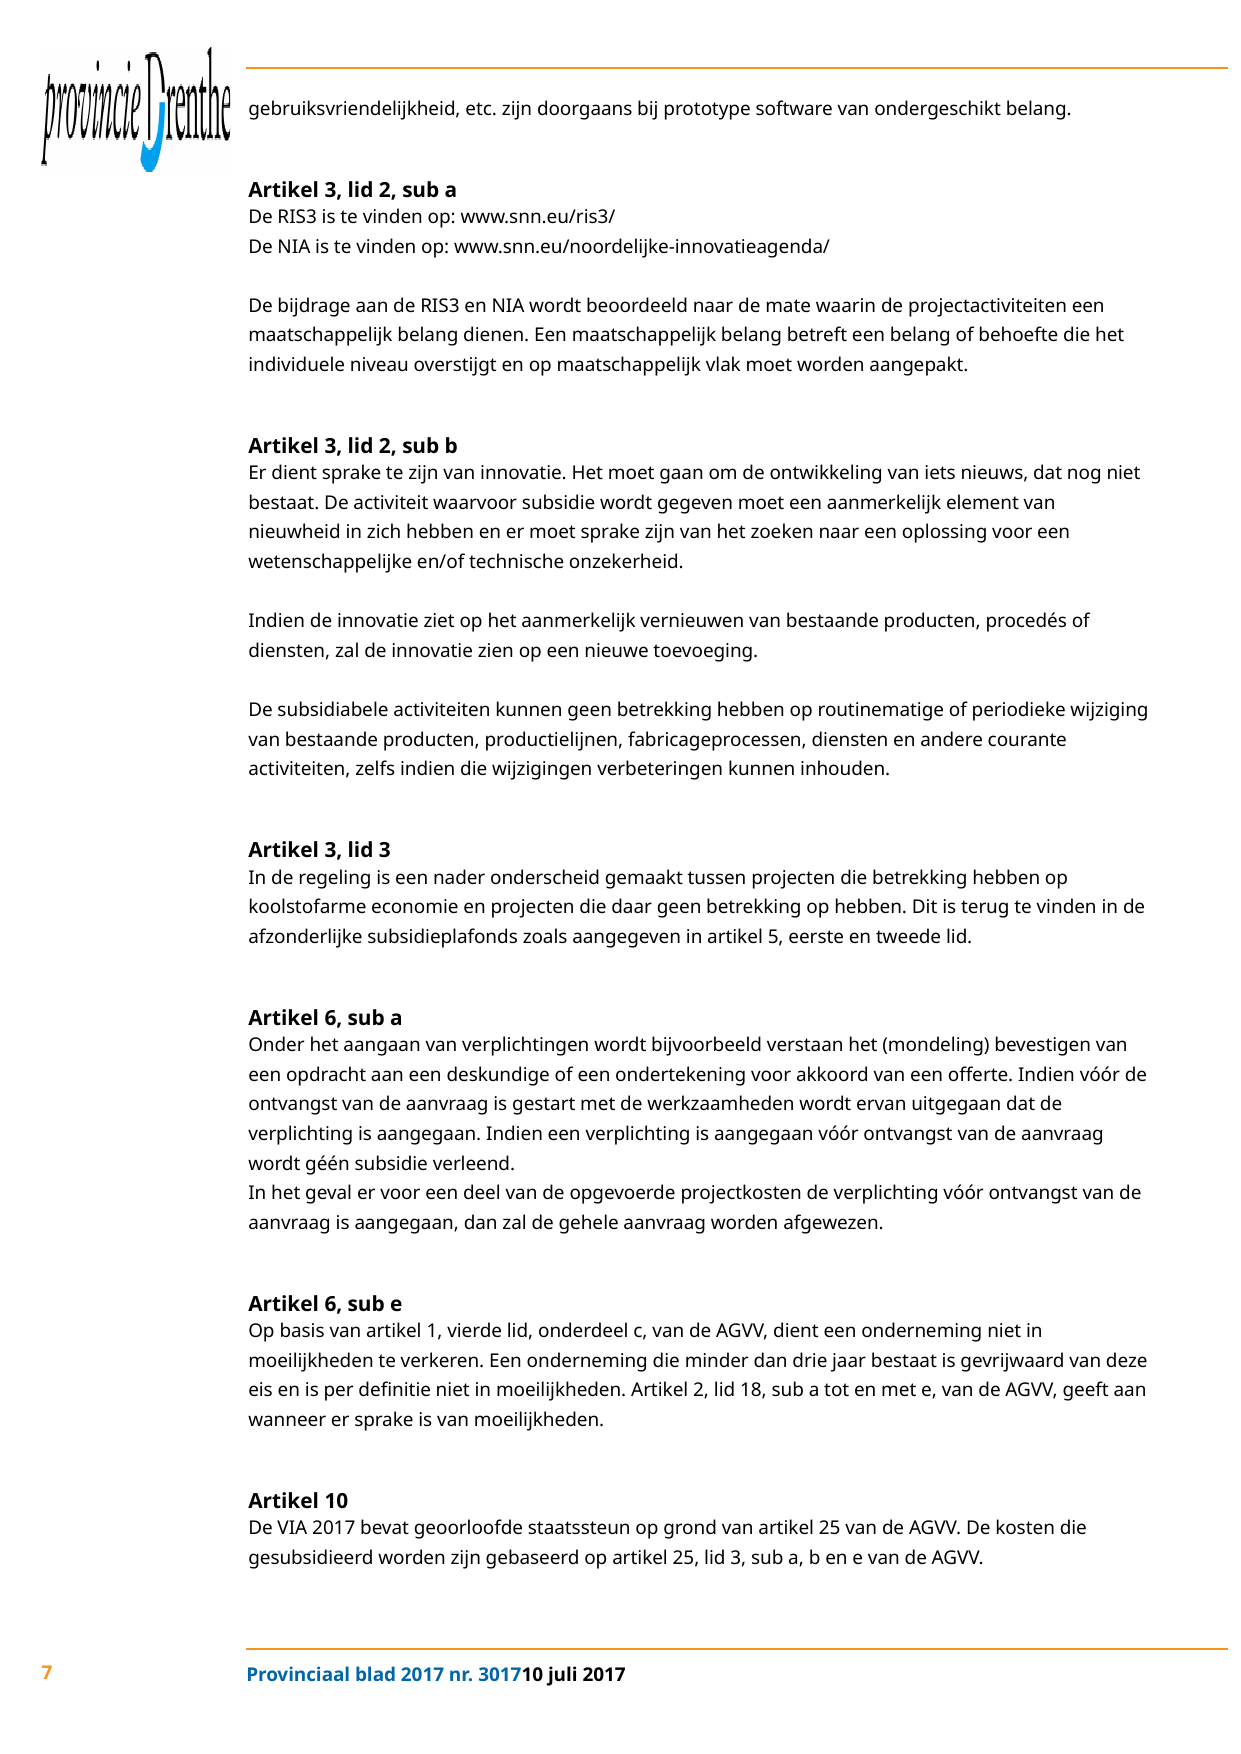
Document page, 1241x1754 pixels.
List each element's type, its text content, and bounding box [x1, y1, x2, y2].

text Artikel 3, lid 2, sub b [248, 431, 1152, 459]
text Er dient sprake te zijn van innovatie. Het moet gaan om de ontwikkeling van iets nieuws, dat nog niet bestaat. De activiteit waarvoor subsidie wordt gegeven moet een aanmerkelijk element van nieuwheid in zich hebben en er moet sprake zijn van het zoeken naar een oplossing voor een wetenschappelijke en/of technische onzekerheid. [248, 459, 1152, 574]
text gebruiksvriendelijkheid, etc. zijn doorgaans bij prototype software van ondergeschikt belang. [248, 95, 1152, 121]
text Artikel 3, lid 2, sub a [248, 175, 1152, 203]
text Onder het aangaan van verplichtingen wordt bijvoorbeeld verstaan het (mondeling) bevestigen van een opdracht aan een deskundige of een ondertekening voor akkoord van een offerte. Indien vóór de ontvangst van de aanvraag is gestart met de werkzaamheden wordt ervan uitgegaan dat de verplichting is aangegaan. Indien een verplichting is aangegaan vóór ontvangst van de aanvraag wordt géén subsidie verleend. [248, 1031, 1152, 1176]
text Artikel 6, sub e [248, 1289, 1152, 1317]
text De RIS3 is te vinden op: www.snn.eu/ris3/ [248, 203, 1152, 229]
text De subsidiabele activiteiten kunnen geen betrekking hebben op routinematige of periodieke wijziging van bestaande producten, productielijnen, fabricageprocessen, diensten en andere courante activiteiten, zelfs indien die wijzigingen verbeteringen kunnen inhouden. [248, 696, 1152, 781]
text In de regeling is een nader onderscheid gemaakt tussen projecten die betrekking hebben op koolstofarme economie en projecten die daar geen betrekking op hebben. Dit is terug te vinden in de afzonderlijke subsidieplafonds zoals aangegeven in artikel 5, eerste en tweede lid. [248, 864, 1152, 949]
picture [41, 47, 231, 172]
text Artikel 10 [248, 1486, 1152, 1514]
text Indien de innovatie ziet op het aanmerkelijk vernieuwen van bestaande producten, procedés of diensten, zal de innovatie zien op een nieuwe toevoeging. [248, 607, 1152, 663]
text In het geval er voor een deel van de opgevoerde projectkosten de verplichting vóór ontvangst van de aanvraag is aangegaan, dan zal de gehele aanvraag worden afgewezen. [248, 1179, 1152, 1235]
text Artikel 6, sub a [248, 1003, 1152, 1031]
text De bijdrage aan de RIS3 en NIA wordt beoordeeld naar de mate waarin de projectactiviteiten een maatschappelijk belang dienen. Een maatschappelijk belang betreft een belang of behoefte die het individuele niveau overstijgt en op maatschappelijk vlak moet worden aangepakt. [248, 292, 1152, 377]
text De VIA 2017 bevat geoorloofde staatssteun op grond van artikel 25 van de AGVV. De kosten die gesubsidieerd worden zijn gebaseerd op artikel 25, lid 3, sub a, b en e van de AGVV. [248, 1514, 1152, 1570]
text Op basis van artikel 1, vierde lid, onderdeel c, van de AGVV, dient een onderneming niet in moeilijkheden te verkeren. Een onderneming die minder dan drie jaar bestaat is gevrijwaard van deze eis en is per definitie niet in moeilijkheden. Artikel 2, lid 18, sub a tot en met e, van de AGVV, geeft aan wanneer er sprake is van moeilijkheden. [248, 1317, 1152, 1432]
text De NIA is te vinden op: www.snn.eu/noordelijke-innovatieagenda/ [248, 233, 1152, 258]
text Artikel 3, lid 3 [248, 835, 1152, 864]
